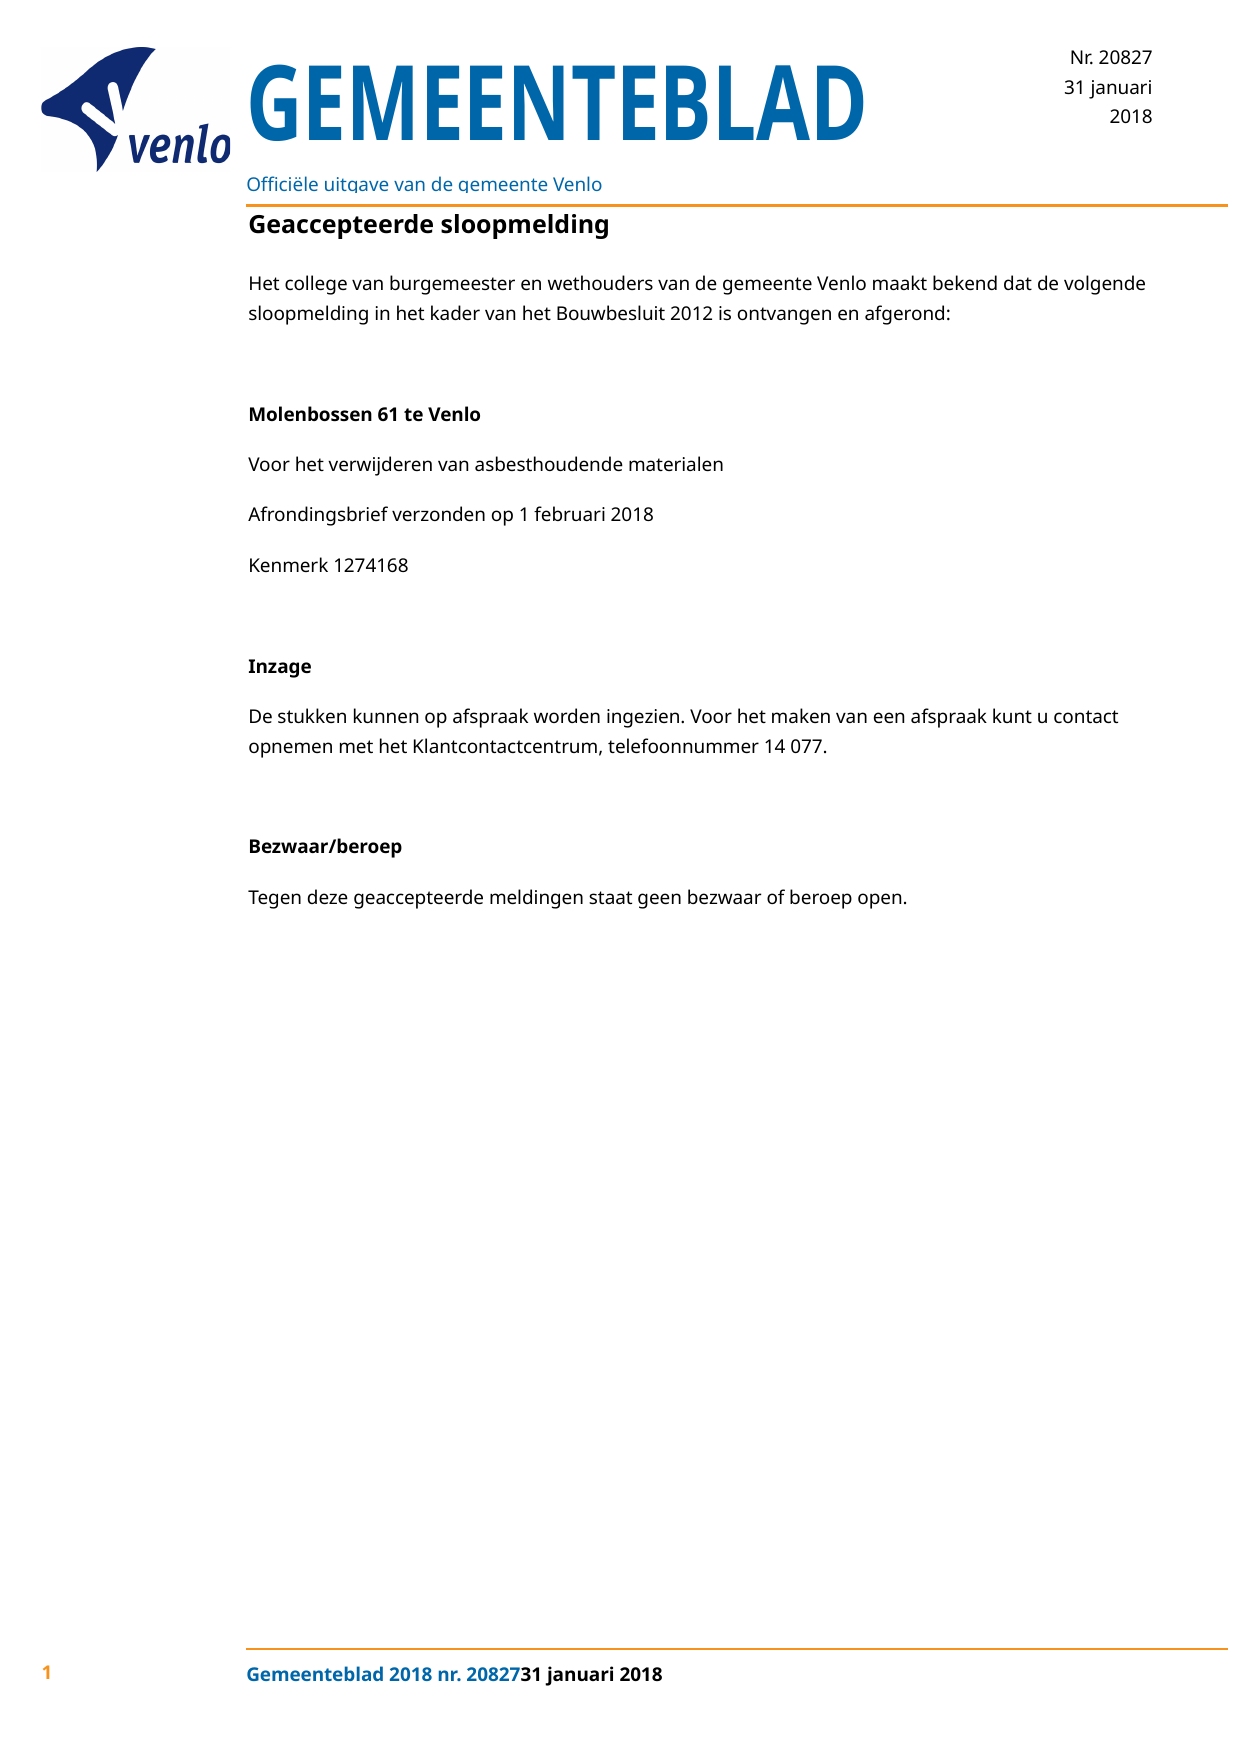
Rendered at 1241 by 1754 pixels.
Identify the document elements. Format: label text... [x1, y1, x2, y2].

text Kenmerk 1274168 [248, 552, 1152, 578]
text Voor het verwijderen van asbesthoudende materialen [248, 451, 1152, 477]
text Het college van burgemeester en wethouders van de gemeente Venlo maakt bekend dat de volgende sloopmelding in het kader van het Bouwbesluit 2012 is ontvangen en afgerond: [248, 270, 1152, 326]
text Geaccepteerde sloopmelding [248, 207, 1152, 241]
picture [41, 47, 231, 172]
text Inzage [248, 653, 1152, 678]
text De stukken kunnen op afspraak worden ingezien. Voor het maken van een afspraak kunt u contact opnemen met het Klantcontactcentrum, telefoonnummer 14 077. [248, 703, 1152, 758]
text Tegen deze geaccepteerde meldingen staat geen bezwaar of beroep open. [248, 884, 1152, 910]
text Afrondingsbrief verzonden op 1 februari 2018 [248, 502, 1152, 527]
text Molenbossen 61 te Venlo [248, 401, 1152, 426]
text Bezwaar/beroep [248, 834, 1152, 859]
